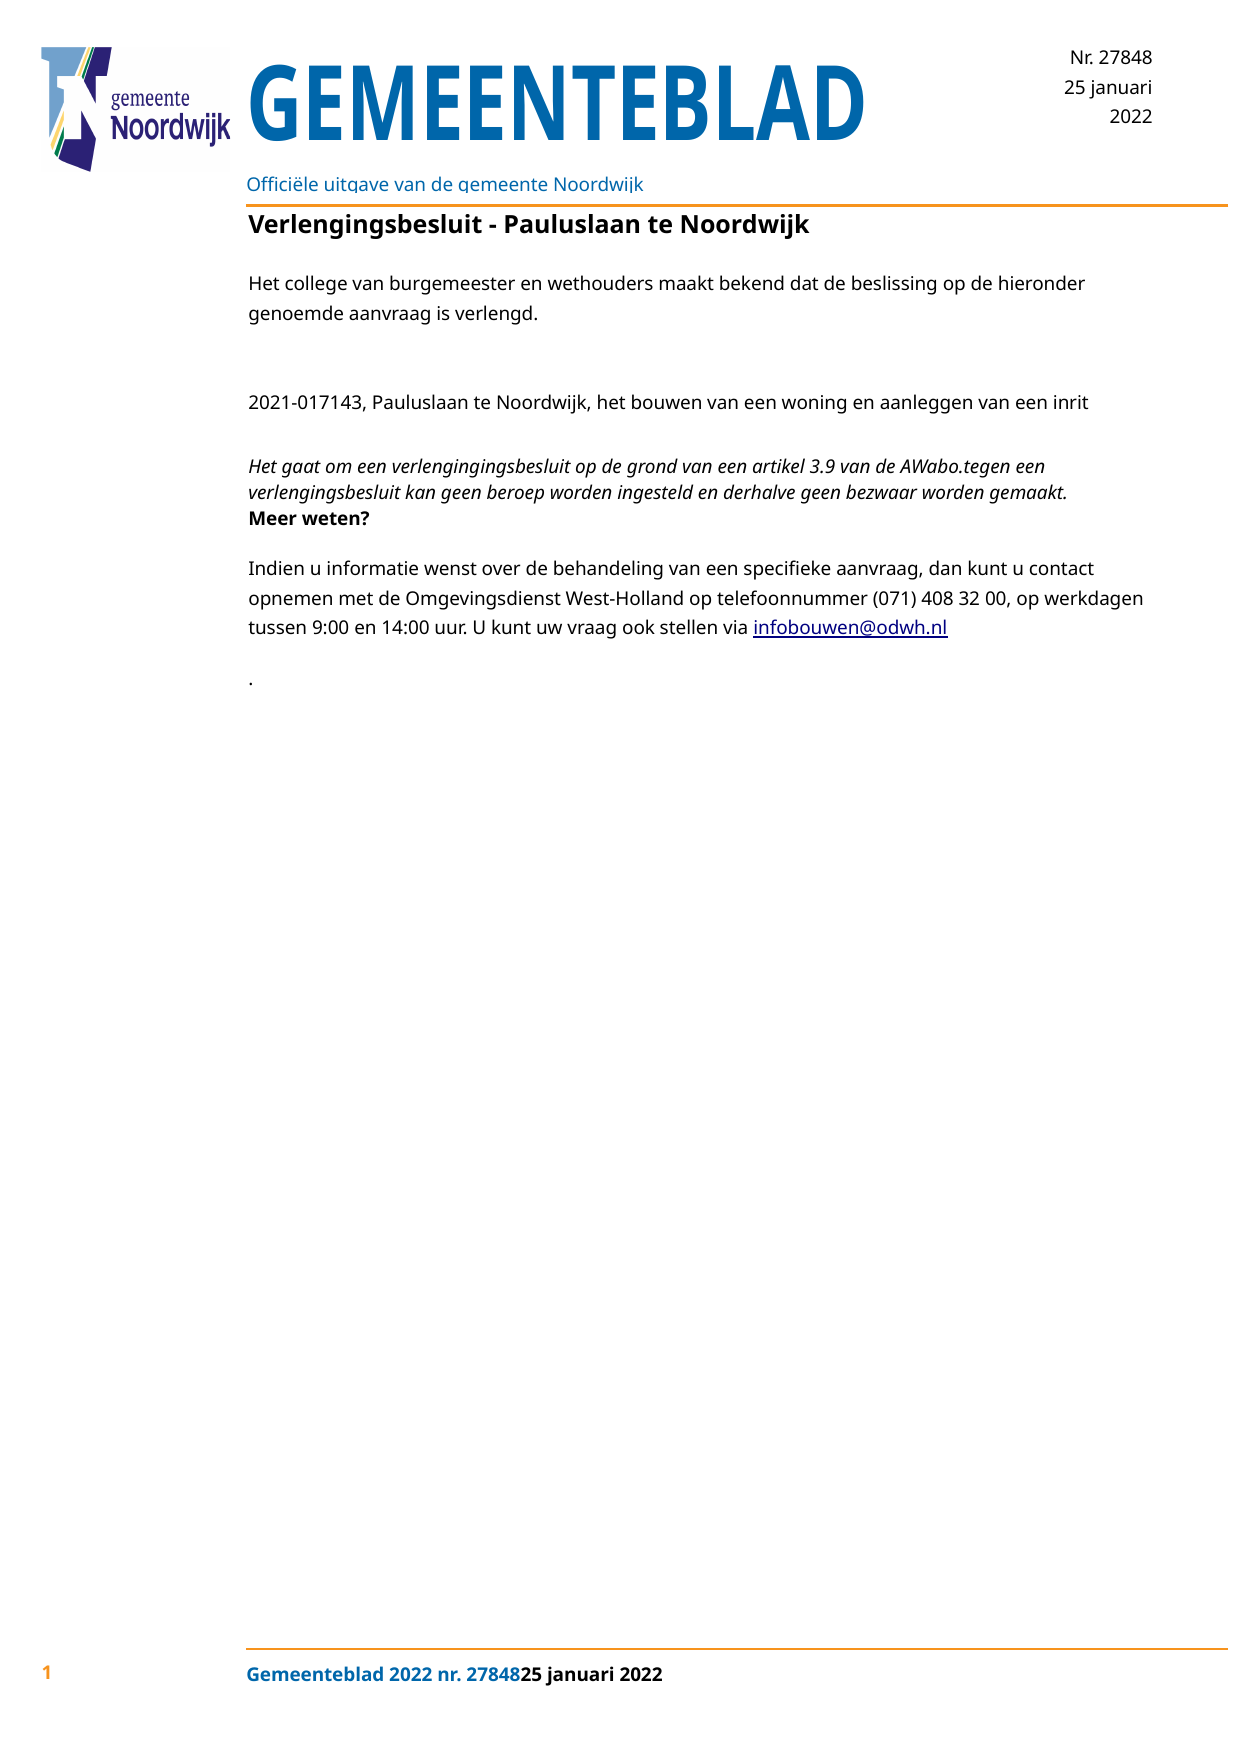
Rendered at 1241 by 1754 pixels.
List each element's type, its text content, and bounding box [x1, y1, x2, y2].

text Het college van burgemeester en wethouders maakt bekend dat de beslissing op de hieronder genoemde aanvraag is verlengd. [248, 270, 1152, 326]
text Het gaat om een verlengingingsbesluit op de grond van een artikel 3.9 van de AWabo.tegen een verlengingsbesluit kan geen beroep worden ingesteld en derhalve geen bezwaar worden gemaakt. [248, 453, 1152, 505]
text 2021-017143, Pauluslaan te Noordwijk, het bouwen van een woning en aanleggen van een inrit [248, 389, 1152, 415]
picture [41, 47, 231, 172]
text . [248, 665, 1152, 691]
text Indien u informatie wenst over de behandeling van een specifieke aanvraag, dan kunt u contact opnemen met de Omgevingsdienst West-Holland op telefoonnummer (071) 408 32 00, op werkdagen tussen 9:00 en 14:00 uur. U kunt uw vraag ook stellen via infobouwen@odwh.nl [248, 555, 1152, 640]
text Meer weten? [248, 505, 1152, 531]
text Verlengingsbesluit - Pauluslaan te Noordwijk [248, 207, 1152, 241]
